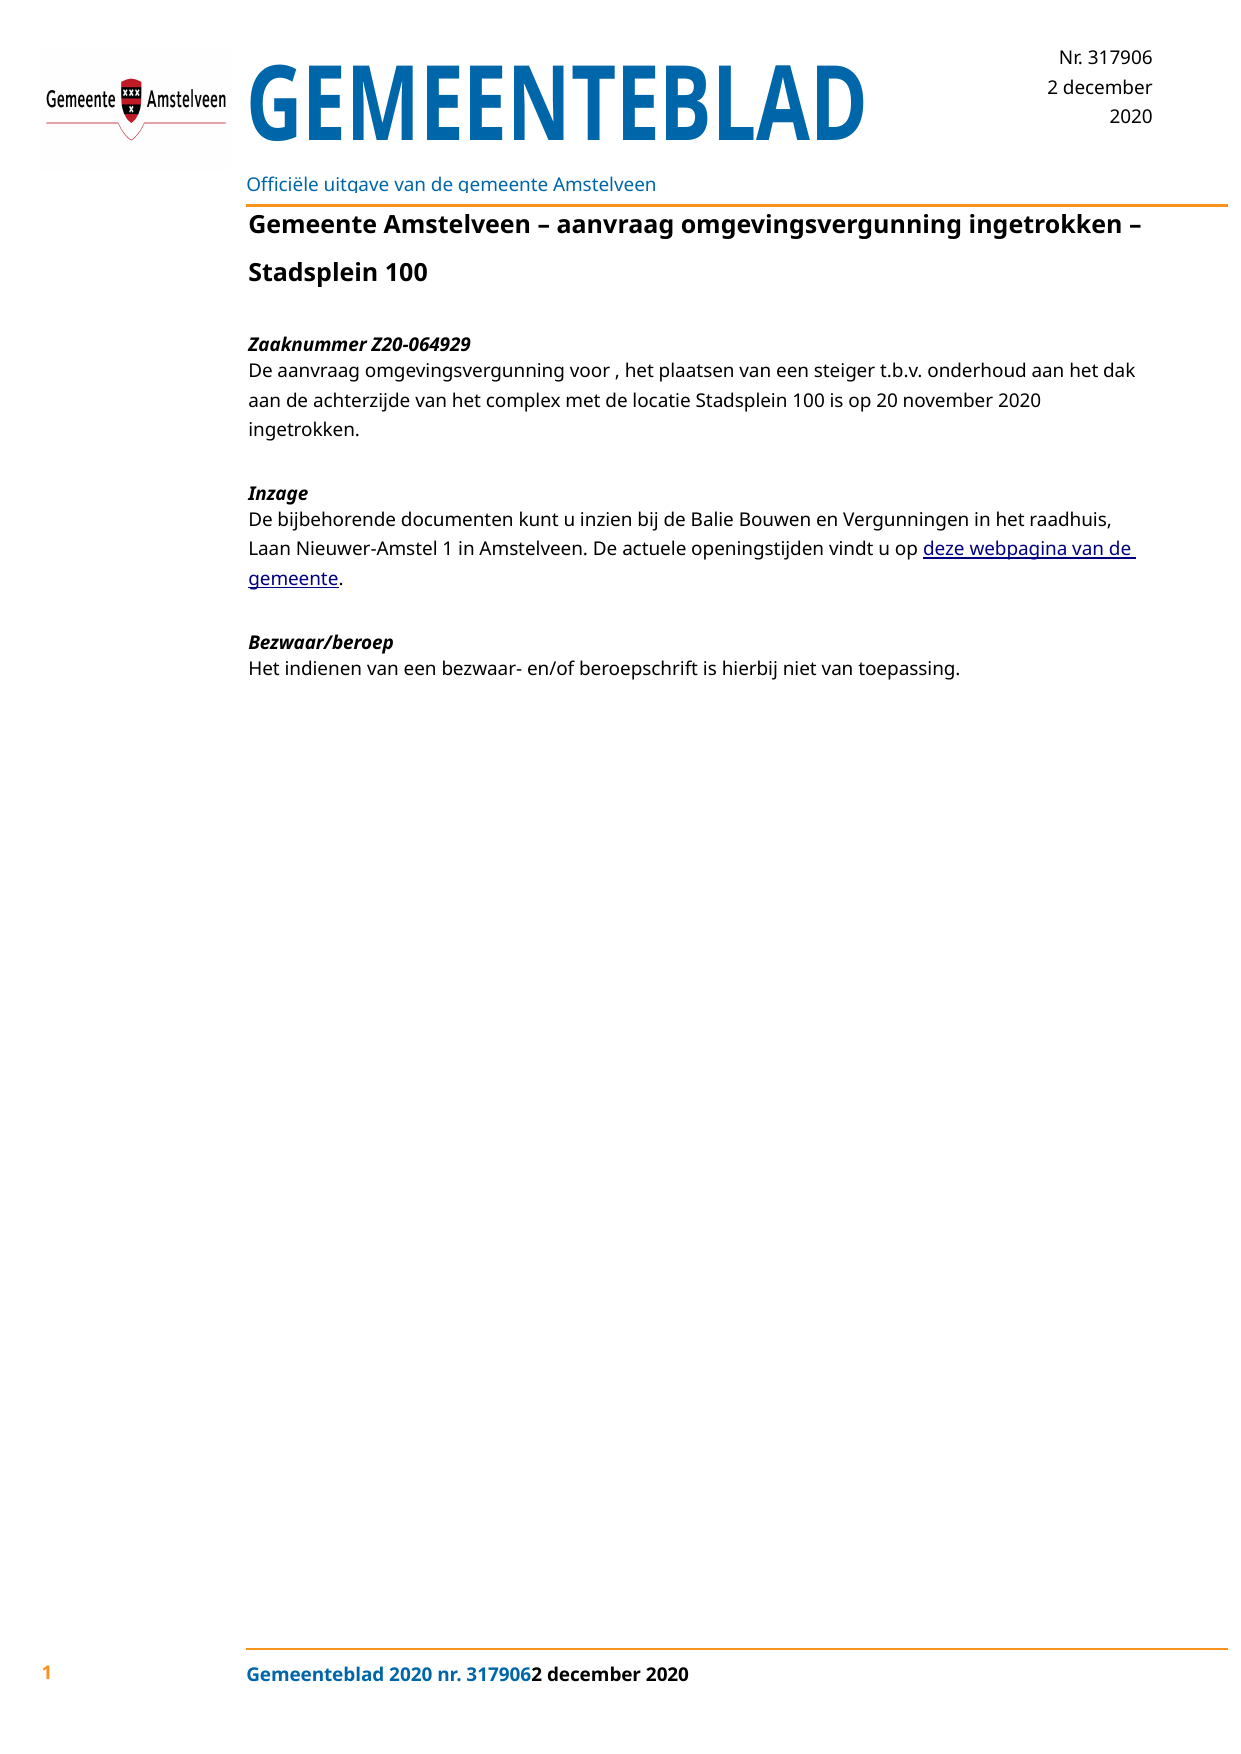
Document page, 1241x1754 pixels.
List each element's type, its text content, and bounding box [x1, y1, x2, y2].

text Inzage [248, 480, 1152, 506]
text Gemeente Amstelveen – aanvraag omgevingsvergunning ingetrokken – Stadsplein 100 [248, 207, 1152, 288]
text Zaaknummer Z20-064929 [248, 331, 1152, 357]
picture [41, 47, 231, 172]
text Bezwaar/beroep [248, 629, 1152, 655]
text Het indienen van een bezwaar- en/of beroepschrift is hierbij niet van toepassing. [248, 655, 1152, 681]
text De bijbehorende documenten kunt u inzien bij de Balie Bouwen en Vergunningen in het raadhuis, Laan Nieuwer-Amstel 1 in Amstelveen. De actuele openingstijden vindt u op deze webpagina van de gemeente. [248, 506, 1152, 591]
text De aanvraag omgevingsvergunning voor , het plaatsen van een steiger t.b.v. onderhoud aan het dak aan de achterzijde van het complex met de locatie Stadsplein 100 is op 20 november 2020 ingetrokken. [248, 357, 1152, 442]
